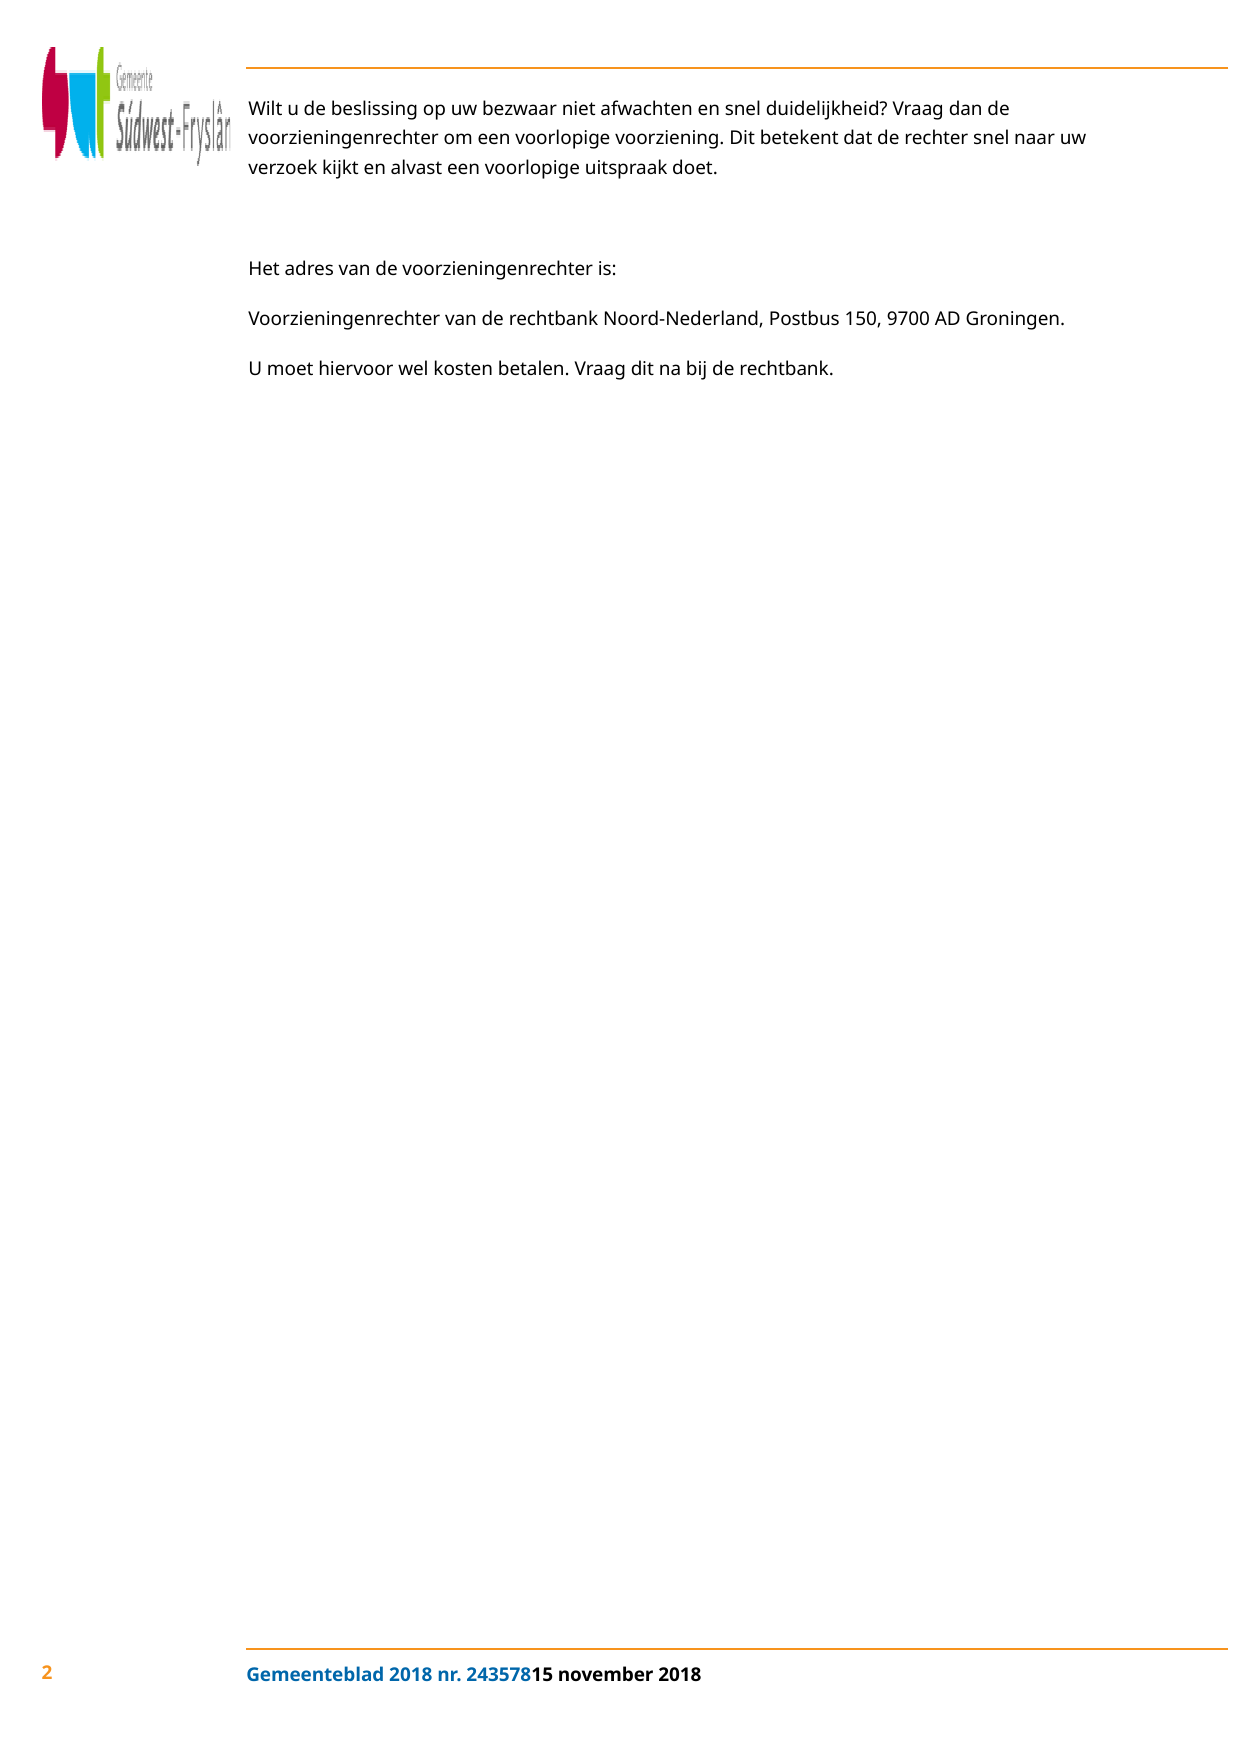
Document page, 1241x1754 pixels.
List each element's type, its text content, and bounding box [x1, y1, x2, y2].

text U moet hiervoor wel kosten betalen. Vraag dit na bij de rechtbank. [248, 356, 1152, 381]
text Voorzieningenrechter van de rechtbank Noord-Nederland, Postbus 150, 9700 AD Groningen. [248, 305, 1152, 331]
picture [41, 47, 231, 172]
text Het adres van de voorzieningenrechter is: [248, 255, 1152, 281]
text Wilt u de beslissing op uw bezwaar niet afwachten en snel duidelijkheid? Vraag dan de voorzieningenrechter om een voorlopige voorziening. Dit betekent dat de rechter snel naar uw verzoek kijkt en alvast een voorlopige uitspraak doet. [248, 95, 1152, 180]
